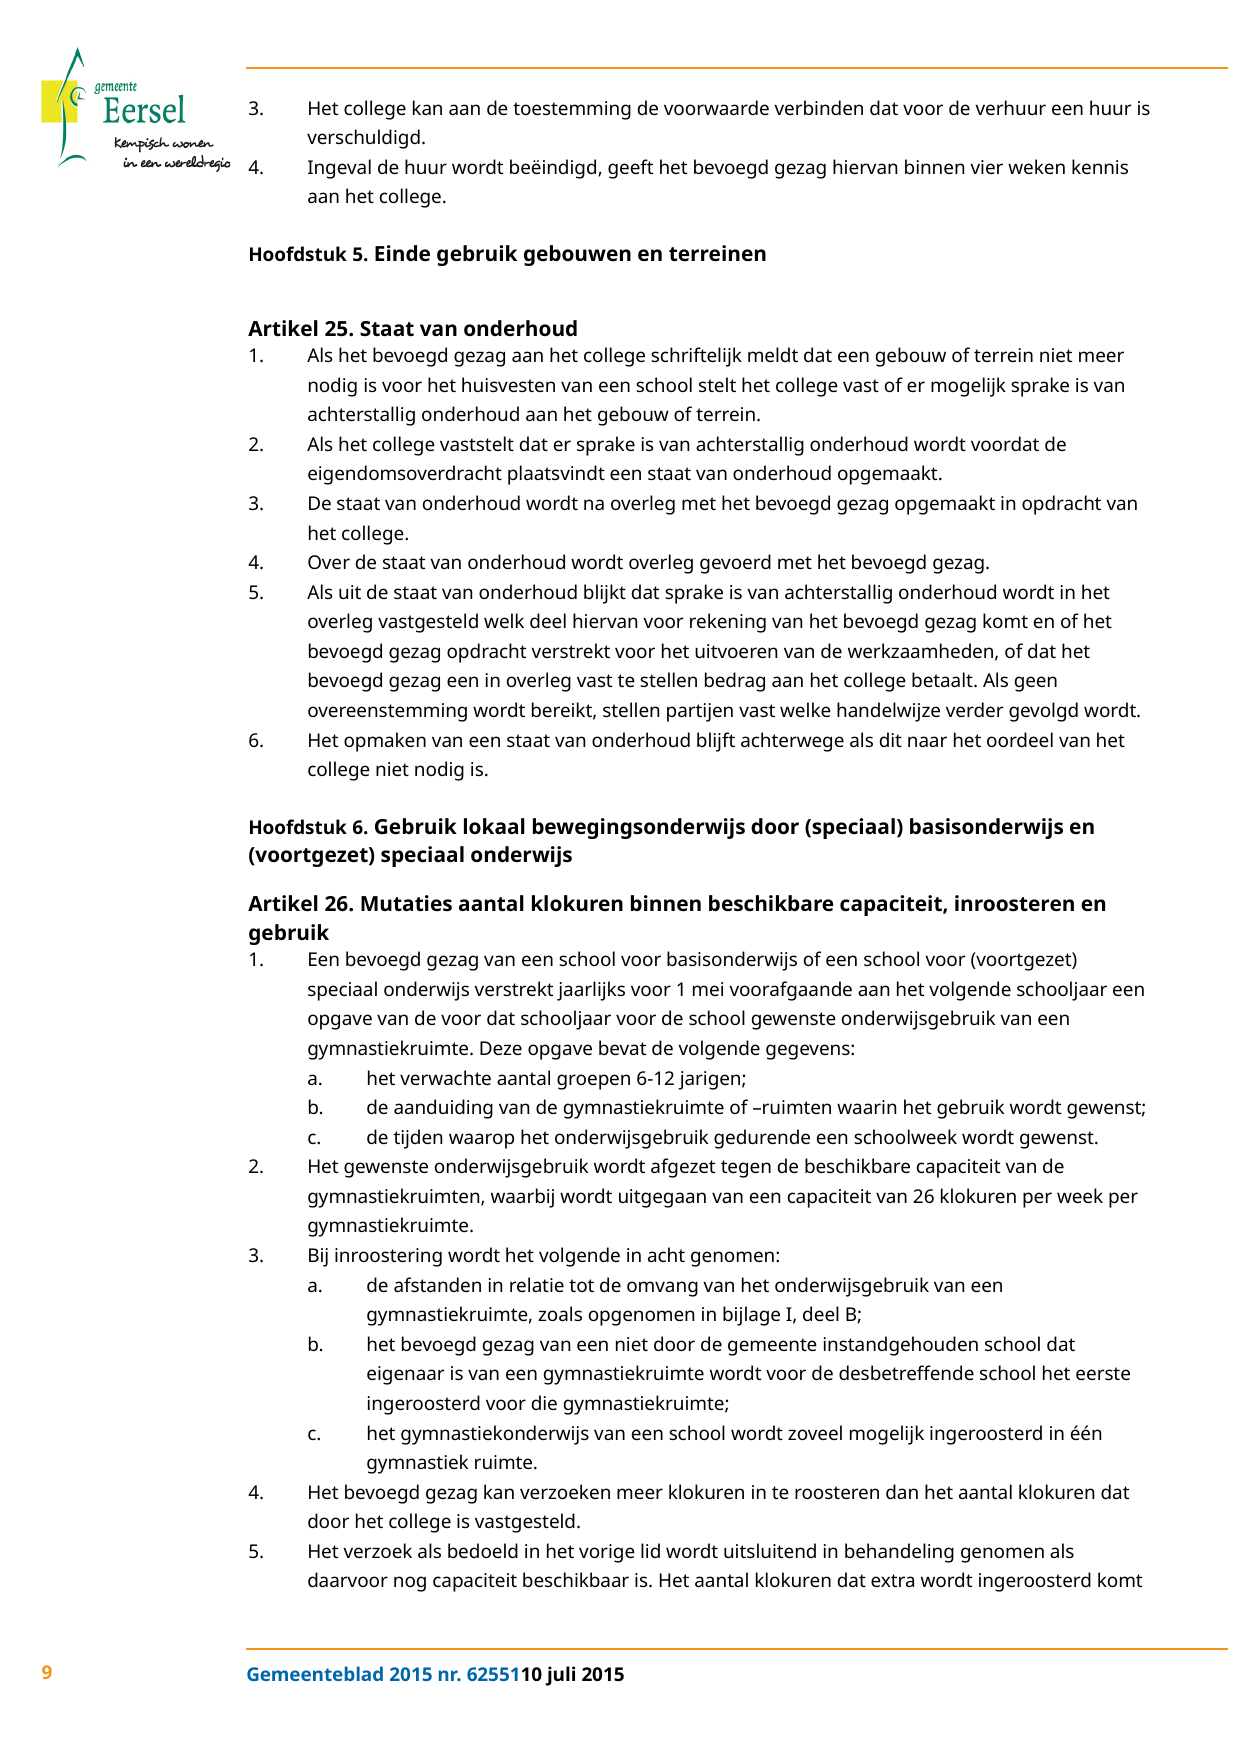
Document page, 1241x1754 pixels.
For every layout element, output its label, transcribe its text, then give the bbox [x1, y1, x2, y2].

list de tijden waarop het onderwijsgebruik gedurende een schoolweek wordt gewenst. [307, 1124, 1152, 1149]
list Een bevoegd gezag van een school voor basisonderwijs of een school voor (voortgezet) speciaal onderwijs verstrekt jaarlijks voor 1 mei voorafgaande aan het volgende schooljaar een opgave van de voor dat schooljaar voor de school gewenste onderwijsgebruik van een gymnastiekruimte. Deze opgave bevat de volgende gegevens: [248, 946, 1152, 1061]
list Het opmaken van een staat van onderhoud blijft achterwege als dit naar het oordeel van het college niet nodig is. [248, 727, 1152, 782]
list Over de staat van onderhoud wordt overleg gevoerd met het bevoegd gezag. [248, 549, 1152, 575]
text Artikel 26. Mutaties aantal klokuren binnen beschikbare capaciteit, inroosteren en gebruik [248, 889, 1152, 946]
list Ingeval de huur wordt beëindigd, geeft het bevoegd gezag hiervan binnen vier weken kennis aan het college. [248, 154, 1152, 209]
list het verwachte aantal groepen 6-12 jarigen; [307, 1065, 1152, 1090]
text Hoofdstuk 5. Einde gebruik gebouwen en terreinen [248, 239, 1152, 267]
list Als het college vaststelt dat er sprake is van achterstallig onderhoud wordt voordat de eigendomsoverdracht plaatsvindt een staat van onderhoud opgemaakt. [248, 431, 1152, 486]
list Als uit de staat van onderhoud blijkt dat sprake is van achterstallig onderhoud wordt in het overleg vastgesteld welk deel hiervan voor rekening van het bevoegd gezag komt en of het bevoegd gezag opdracht verstrekt voor het uitvoeren van de werkzaamheden, of dat het bevoegd gezag een in overleg vast te stellen bedrag aan het college betaalt. Als geen overeenstemming wordt bereikt, stellen partijen vast welke handelwijze verder gevolgd wordt. [248, 579, 1152, 723]
list het gymnastiekonderwijs van een school wordt zoveel mogelijk ingeroosterd in één gymnastiek ruimte. [307, 1420, 1152, 1475]
list de aanduiding van de gymnastiekruimte of –ruimten waarin het gebruik wordt gewenst; [307, 1094, 1152, 1120]
picture [41, 47, 231, 172]
list Het gewenste onderwijsgebruik wordt afgezet tegen de beschikbare capaciteit van de gymnastiekruimten, waarbij wordt uitgegaan van een capaciteit van 26 klokuren per week per gymnastiekruimte. [248, 1153, 1152, 1238]
text Hoofdstuk 6. Gebruik lokaal bewegingsonderwijs door (speciaal) basisonderwijs en (voortgezet) speciaal onderwijs [248, 812, 1152, 869]
list Het college kan aan de toestemming de voorwaarde verbinden dat voor de verhuur een huur is verschuldigd. [248, 95, 1152, 150]
list Bij inroostering wordt het volgende in acht genomen: [248, 1242, 1152, 1268]
list Als het bevoegd gezag aan het college schriftelijk meldt dat een gebouw of terrein niet meer nodig is voor het huisvesten van een school stelt het college vast of er mogelijk sprake is van achterstallig onderhoud aan het gebouw of terrein. [248, 342, 1152, 427]
list het bevoegd gezag van een niet door de gemeente instandgehouden school dat eigenaar is van een gymnastiekruimte wordt voor de desbetreffende school het eerste ingeroosterd voor die gymnastiekruimte; [307, 1331, 1152, 1416]
text Artikel 25. Staat van onderhoud [248, 314, 1152, 342]
list De staat van onderhoud wordt na overleg met het bevoegd gezag opgemaakt in opdracht van het college. [248, 490, 1152, 546]
list Het bevoegd gezag kan verzoeken meer klokuren in te roosteren dan het aantal klokuren dat door het college is vastgesteld. [248, 1479, 1152, 1534]
list de afstanden in relatie tot de omvang van het onderwijsgebruik van een gymnastiekruimte, zoals opgenomen in bijlage I, deel B; [307, 1272, 1152, 1327]
list Het verzoek als bedoeld in het vorige lid wordt uitsluitend in behandeling genomen als daarvoor nog capaciteit beschikbaar is. Het aantal klokuren dat extra wordt ingeroosterd komt [248, 1538, 1152, 1593]
